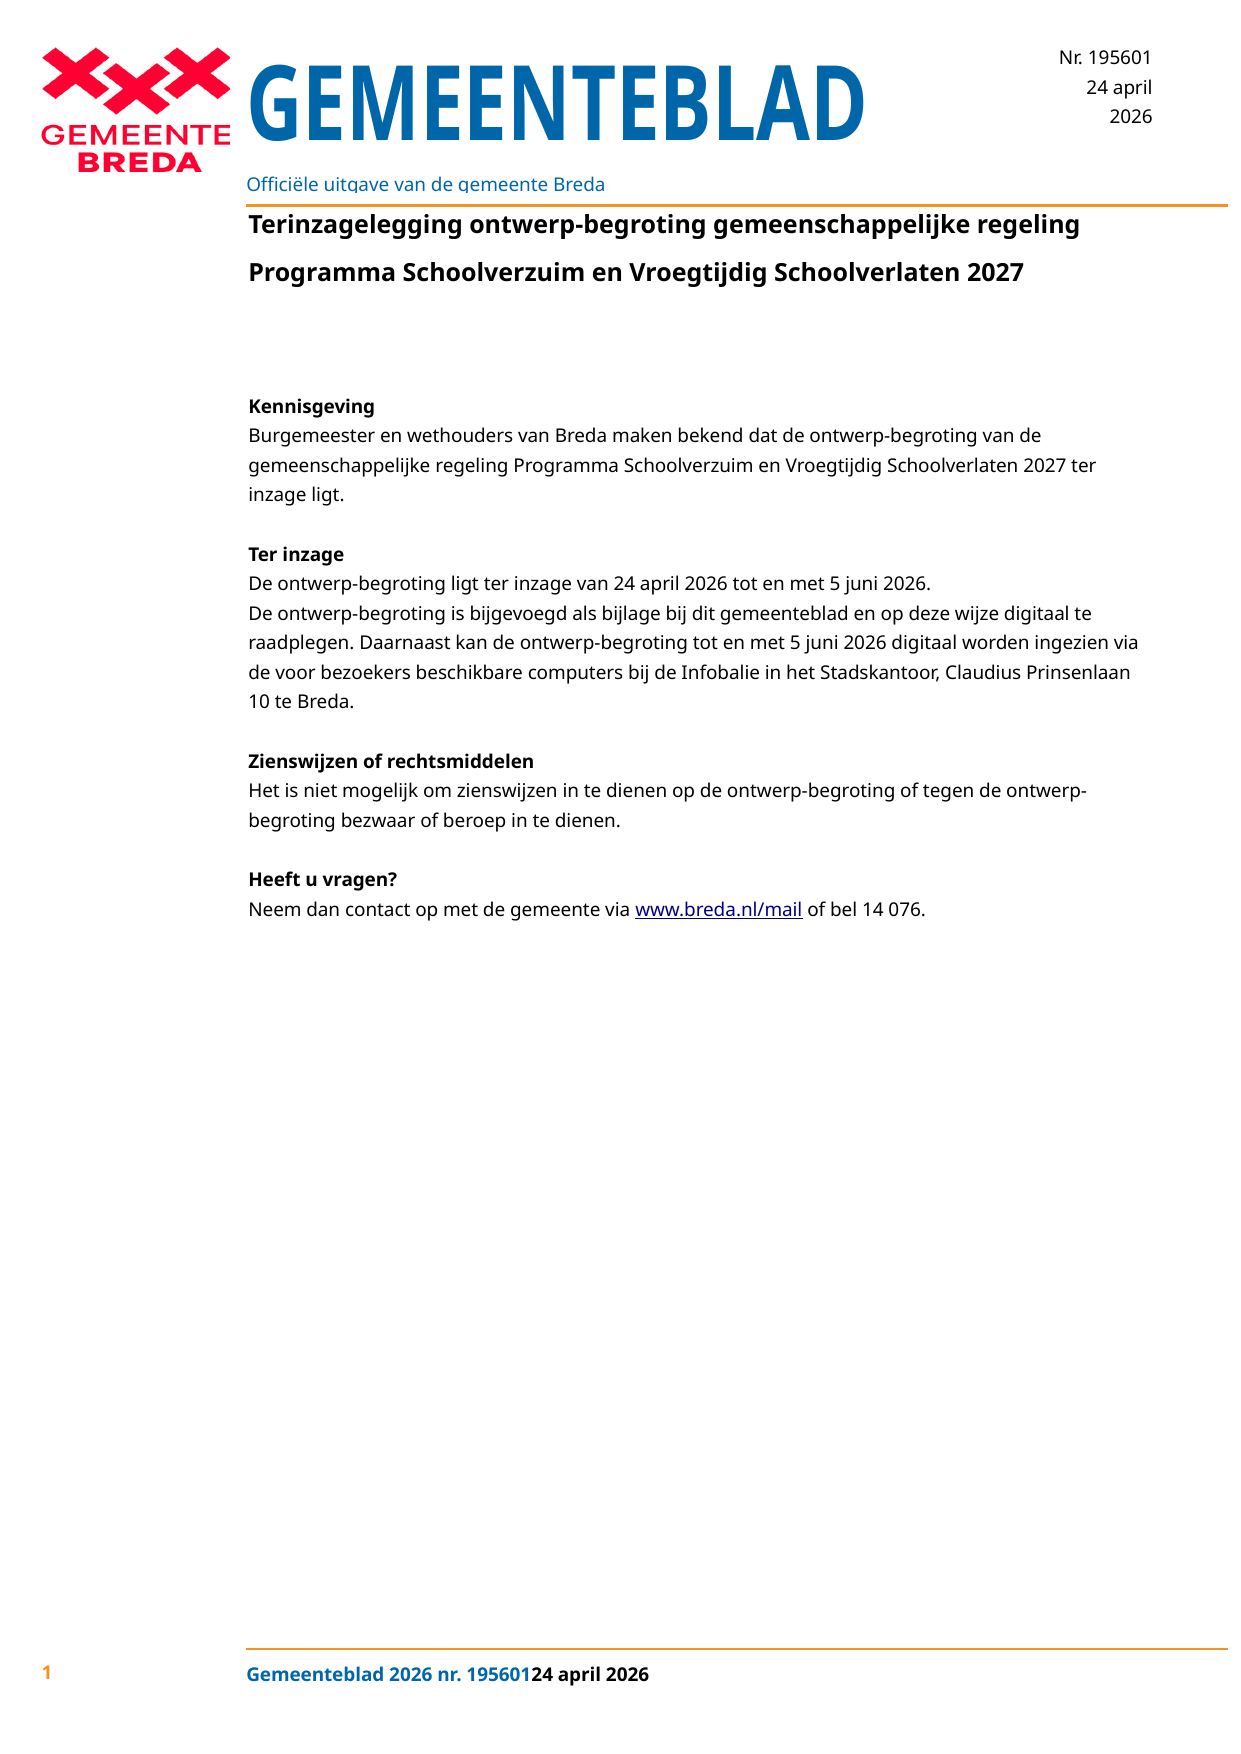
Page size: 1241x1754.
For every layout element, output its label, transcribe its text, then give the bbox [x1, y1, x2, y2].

text Burgemeester en wethouders van Breda maken bekend dat de ontwerp-begroting van de gemeenschappelijke regeling Programma Schoolverzuim en Vroegtijdig Schoolverlaten 2027 ter inzage ligt. [248, 422, 1152, 507]
text De ontwerp-begroting ligt ter inzage van 24 april 2026 tot en met 5 juni 2026. [248, 570, 1152, 596]
text Kennisgeving [248, 393, 1152, 419]
picture [41, 47, 231, 172]
text Neem dan contact op met de gemeente via www.breda.nl/mail of bel 14 076. [248, 896, 1152, 922]
text Terinzagelegging ontwerp-begroting gemeenschappelijke regeling Programma Schoolverzuim en Vroegtijdig Schoolverlaten 2027 [248, 207, 1152, 288]
text Het is niet mogelijk om zienswijzen in te dienen op de ontwerp-begroting of tegen de ontwerp-begroting bezwaar of beroep in te dienen. [248, 777, 1152, 833]
text Zienswijzen of rechtsmiddelen [248, 748, 1152, 774]
text De ontwerp-begroting is bijgevoegd als bijlage bij dit gemeenteblad en op deze wijze digitaal te raadplegen. Daarnaast kan de ontwerp-begroting tot en met 5 juni 2026 digitaal worden ingezien via de voor bezoekers beschikbare computers bij de Infobalie in het Stadskantoor, Claudius Prinsenlaan 10 te Breda. [248, 600, 1152, 714]
text Heeft u vragen? [248, 866, 1152, 892]
text Ter inzage [248, 541, 1152, 567]
